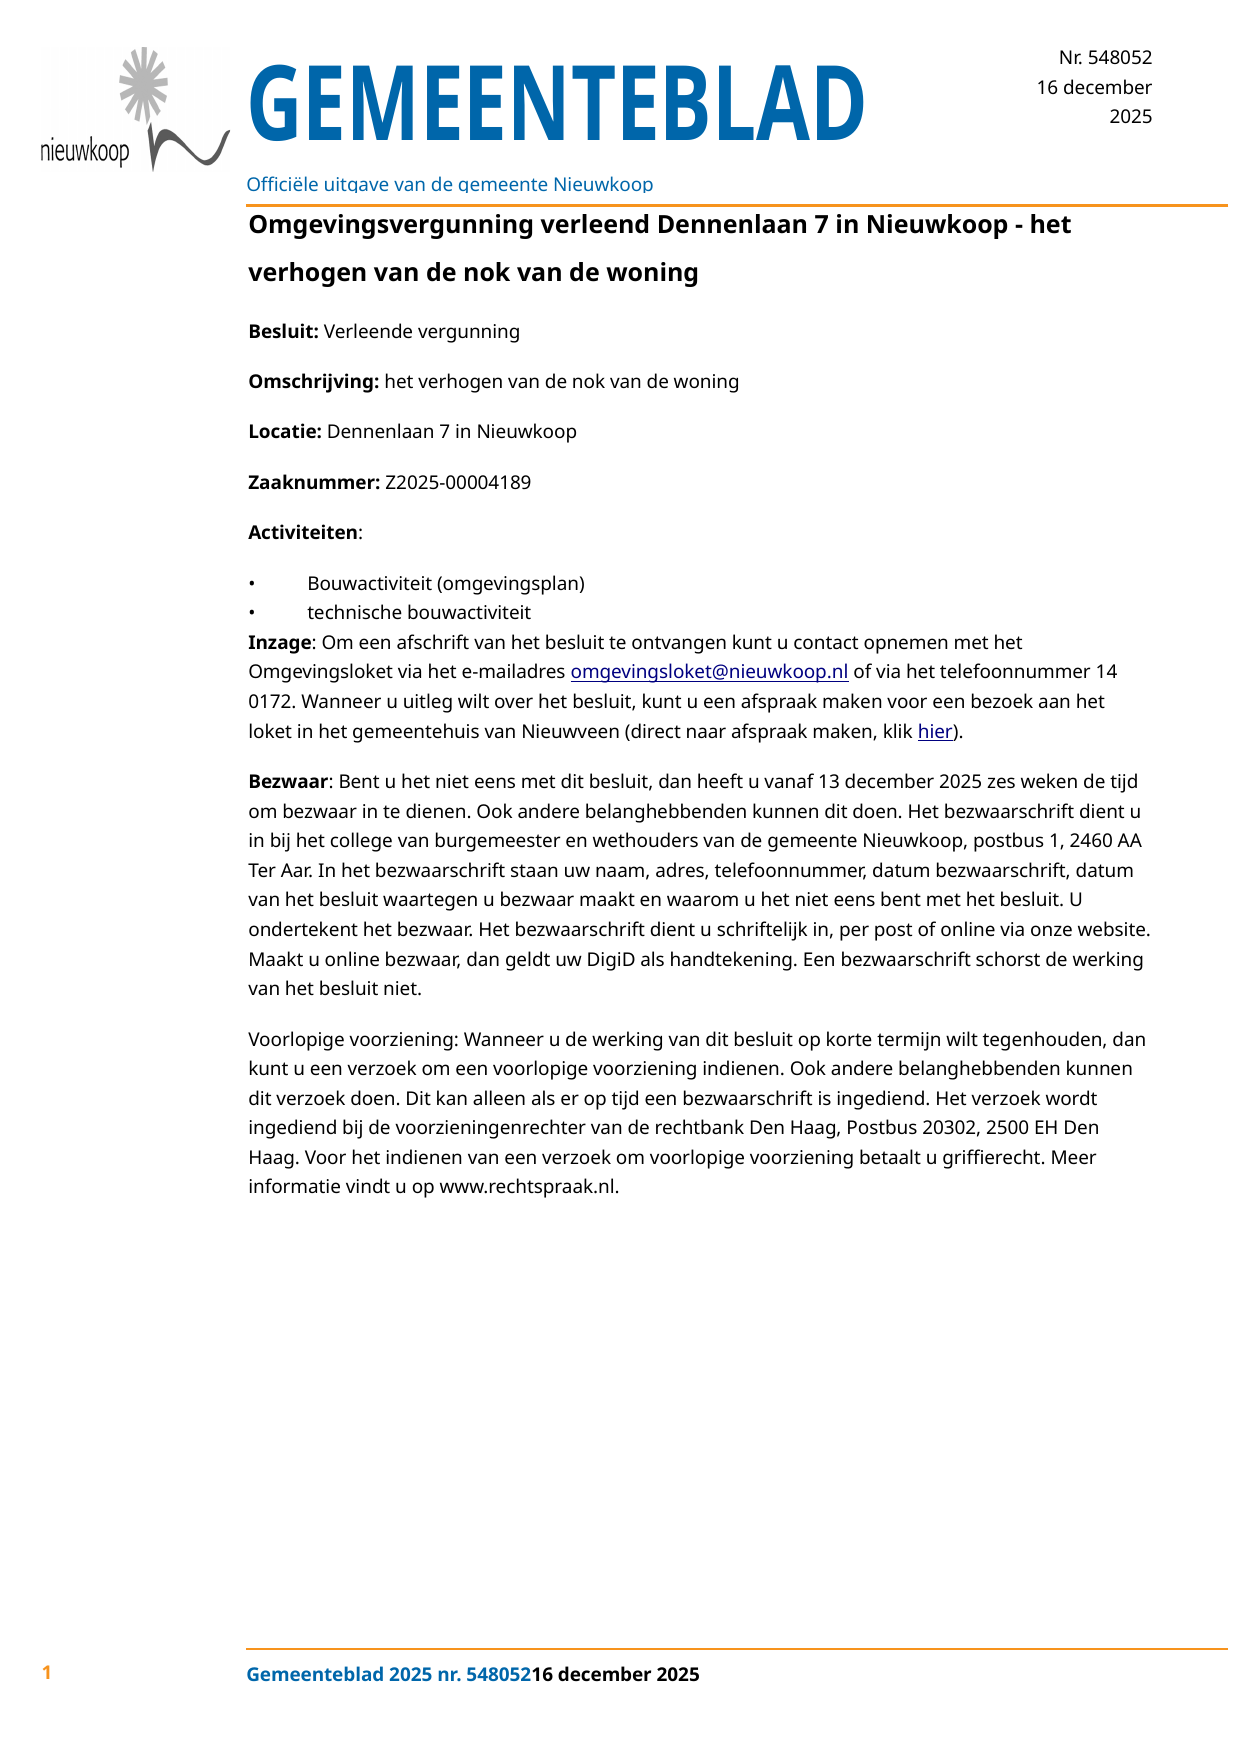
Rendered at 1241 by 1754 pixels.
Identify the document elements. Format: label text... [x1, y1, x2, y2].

text Voorlopige voorziening: Wanneer u de werking van dit besluit op korte termijn wilt tegenhouden, dan kunt u een verzoek om een voorlopige voorziening indienen. Ook andere belanghebbenden kunnen dit verzoek doen. Dit kan alleen als er op tijd een bezwaarschrift is ingediend. Het verzoek wordt ingediend bij de voorzieningenrechter van de rechtbank Den Haag, Postbus 20302, 2500 EH Den Haag. Voor het indienen van een verzoek om voorlopige voorziening betaalt u griffierecht. Meer informatie vindt u op www.rechtspraak.nl. [248, 1026, 1152, 1199]
text Omgevingsvergunning verleend Dennenlaan 7 in Nieuwkoop - het verhogen van de nok van de woning [248, 207, 1152, 288]
text Besluit: Verleende vergunning [248, 318, 1152, 344]
text Zaaknummer: Z2025-00004189 [248, 469, 1152, 495]
picture [41, 47, 231, 172]
text Omschrijving: het verhogen van de nok van de woning [248, 368, 1152, 394]
list technische bouwactiviteit [248, 599, 1152, 625]
list Bouwactiviteit (omgevingsplan) [248, 570, 1152, 596]
text Activiteiten: [248, 519, 1152, 545]
text Inzage: Om een afschrift van het besluit te ontvangen kunt u contact opnemen met het Omgevingsloket via het e-mailadres omgevingsloket@nieuwkoop.nl of via het telefoonnummer 14 0172. Wanneer u uitleg wilt over het besluit, kunt u een afspraak maken voor een bezoek aan het loket in het gemeentehuis van Nieuwveen (direct naar afspraak maken, klik hier). [248, 629, 1152, 744]
text Bezwaar: Bent u het niet eens met dit besluit, dan heeft u vanaf 13 december 2025 zes weken de tijd om bezwaar in te dienen. Ook andere belanghebbenden kunnen dit doen. Het bezwaarschrift dient u in bij het college van burgemeester en wethouders van de gemeente Nieuwkoop, postbus 1, 2460 AA Ter Aar. In het bezwaarschrift staan uw naam, adres, telefoonnummer, datum bezwaarschrift, datum van het besluit waartegen u bezwaar maakt en waarom u het niet eens bent met het besluit. U ondertekent het bezwaar. Het bezwaarschrift dient u schriftelijk in, per post of online via onze website. Maakt u online bezwaar, dan geldt uw DigiD als handtekening. Een bezwaarschrift schorst de werking van het besluit niet. [248, 768, 1152, 1001]
text Locatie: Dennenlaan 7 in Nieuwkoop [248, 419, 1152, 444]
